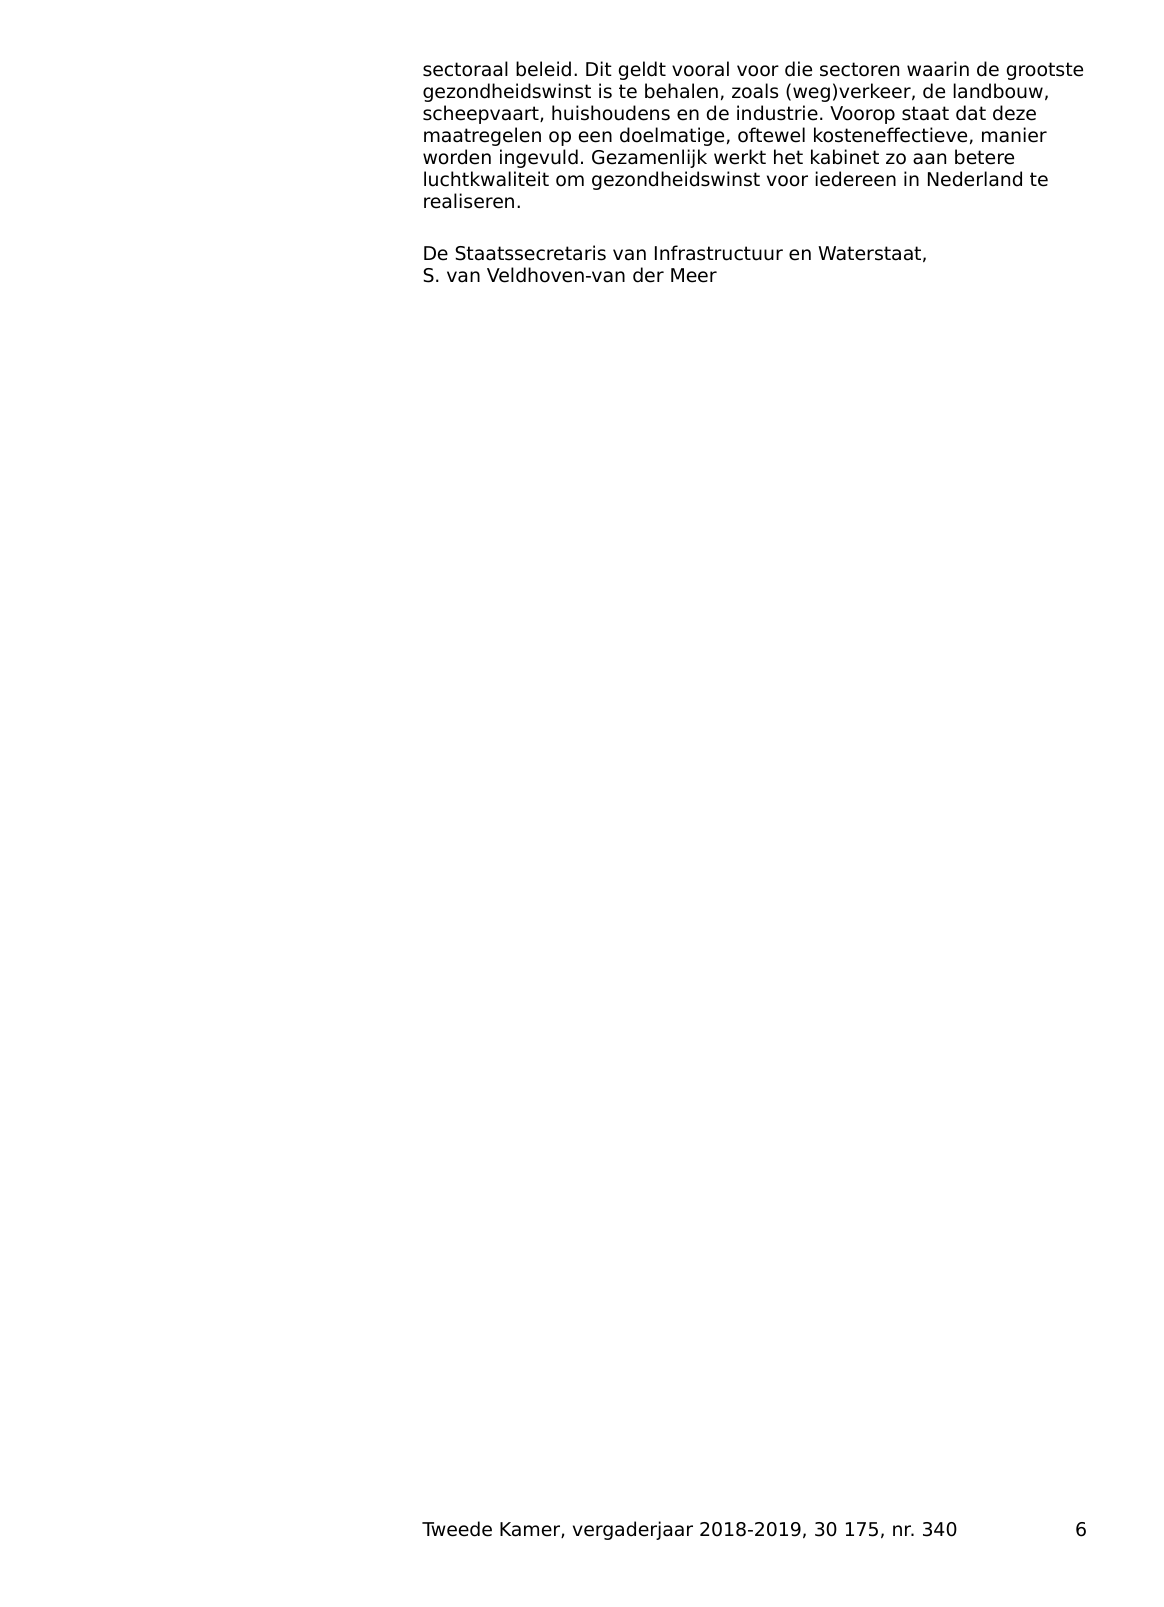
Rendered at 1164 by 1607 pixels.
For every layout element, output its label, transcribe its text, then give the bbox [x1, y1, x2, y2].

text sectoraal beleid. Dit geldt vooral voor die sectoren waarin de grootste gezondheidswinst is te behalen, zoals (weg)verkeer, de landbouw, scheepvaart, huishoudens en de industrie. Voorop staat dat deze maatregelen op een doelmatige, oftewel kosteneffectieve, manier worden ingevuld. Gezamenlijk werkt het kabinet zo aan betere luchtkwaliteit om gezondheidswinst voor iedereen in Nederland te realiseren. [422, 59, 1087, 213]
text De Staatssecretaris van Infrastructuur en Waterstaat, S. van Veldhoven-van der Meer [422, 243, 1087, 287]
